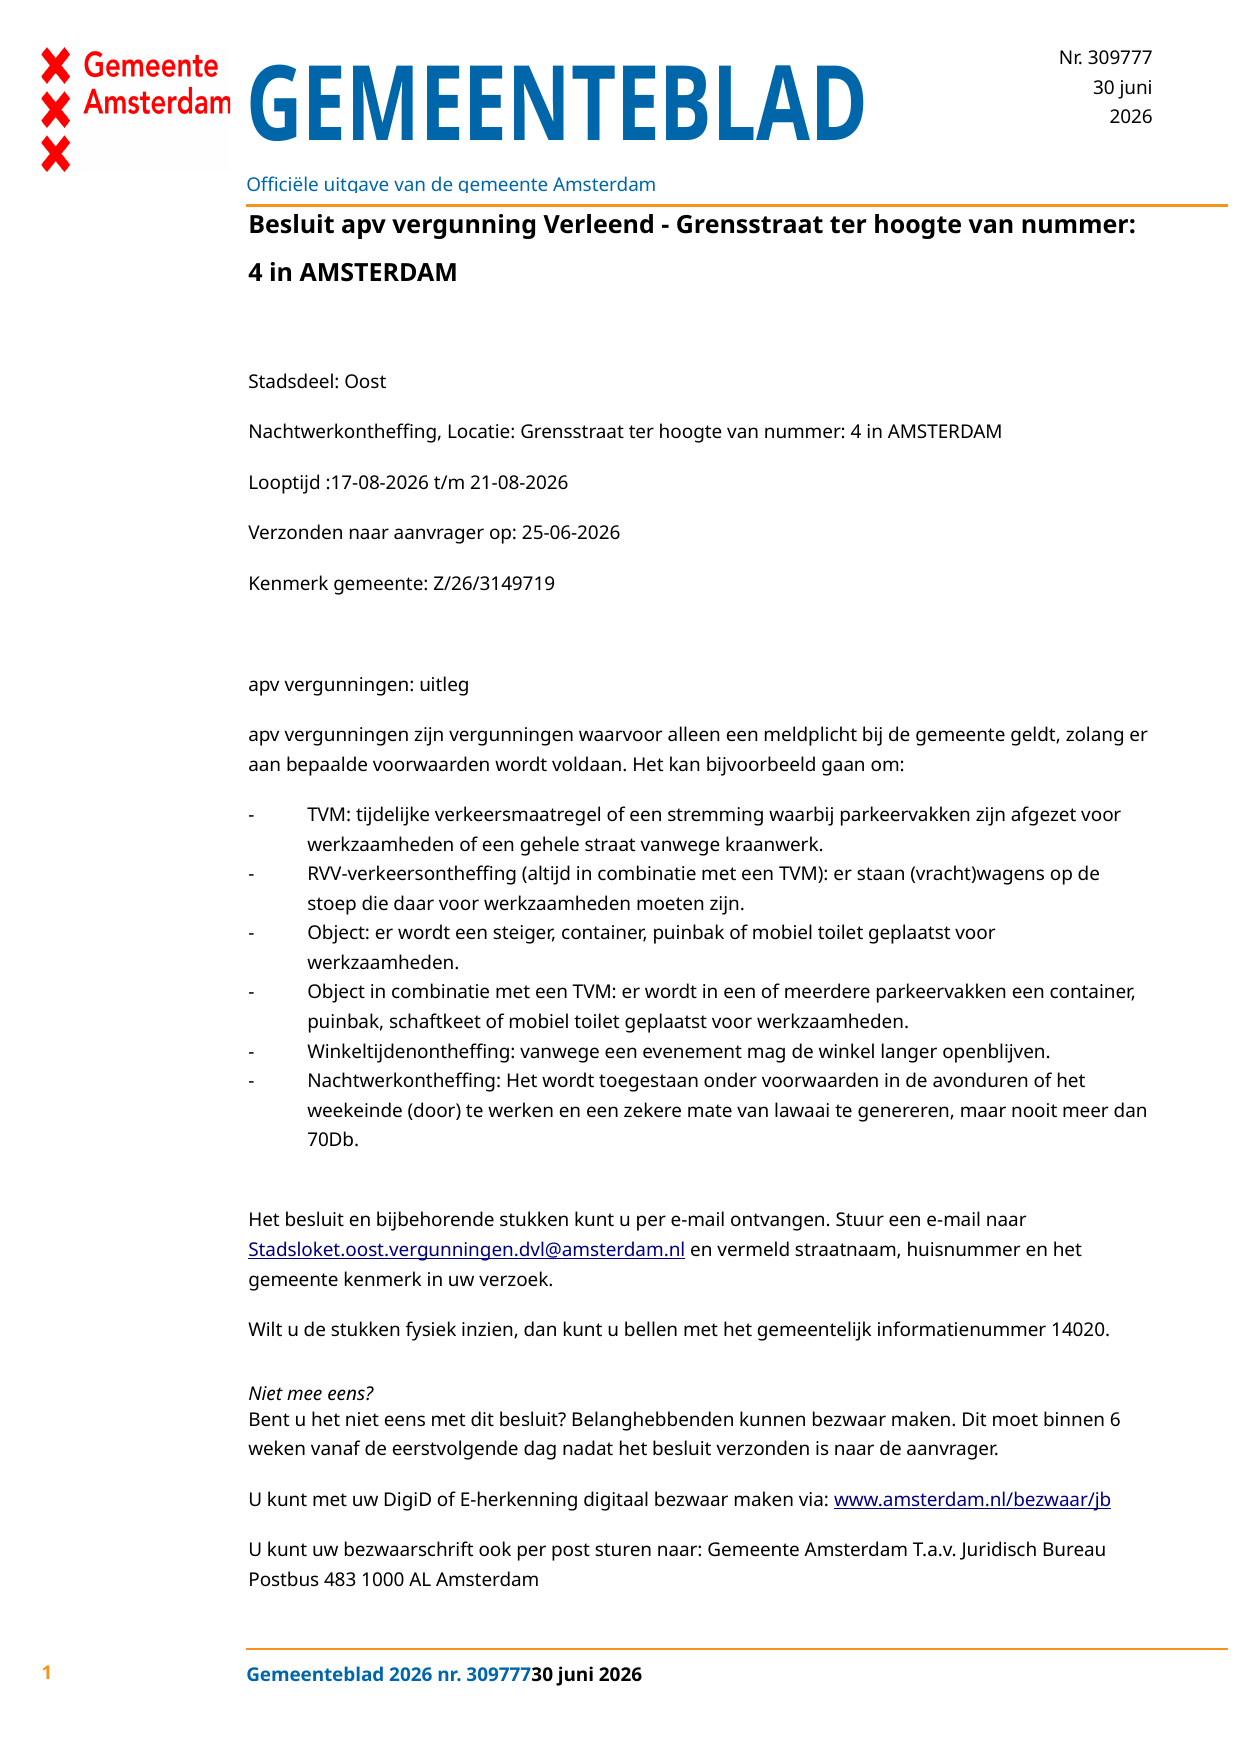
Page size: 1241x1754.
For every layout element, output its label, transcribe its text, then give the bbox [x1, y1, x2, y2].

list RVV-verkeersontheffing (altijd in combinatie met een TVM): er staan (vracht)wagens op de stoep die daar voor werkzaamheden moeten zijn. [248, 860, 1152, 916]
text Niet mee eens? [248, 1380, 1152, 1406]
text Looptijd :17-08-2026 t/m 21-08-2026 [248, 469, 1152, 495]
list Winkeltijdenontheffing: vanwege een evenement mag de winkel langer openblijven. [248, 1038, 1152, 1064]
text Het besluit en bijbehorende stukken kunt u per e-mail ontvangen. Stuur een e-mail naar Stadsloket.oost.vergunningen.dvl@amsterdam.nl en vermeld straatnaam, huisnummer en het gemeente kenmerk in uw verzoek. [248, 1207, 1152, 1292]
list Nachtwerkontheffing: Het wordt toegestaan onder voorwaarden in de avonduren of het weekeinde (door) te werken en een zekere mate van lawaai te genereren, maar nooit meer dan 70Db. [248, 1067, 1152, 1152]
text apv vergunningen zijn vergunningen waarvoor alleen een meldplicht bij de gemeente geldt, zolang er aan bepaalde voorwaarden wordt voldaan. Het kan bijvoorbeeld gaan om: [248, 721, 1152, 777]
text apv vergunningen: uitleg [248, 671, 1152, 697]
text Kenmerk gemeente: Z/26/3149719 [248, 570, 1152, 596]
text U kunt uw bezwaarschrift ook per post sturen naar: Gemeente Amsterdam T.a.v. Juridisch Bureau Postbus 483 1000 AL Amsterdam [248, 1536, 1152, 1592]
text U kunt met uw DigiD of E-herkenning digitaal bezwaar maken via: www.amsterdam.nl/bezwaar/jb [248, 1486, 1152, 1512]
picture [41, 47, 231, 172]
text Bent u het niet eens met dit besluit? Belanghebbenden kunnen bezwaar maken. Dit moet binnen 6 weken vanaf de eerstvolgende dag nadat het besluit verzonden is naar de aanvrager. [248, 1406, 1152, 1461]
text Stadsdeel: Oost [248, 368, 1152, 394]
list TVM: tijdelijke verkeersmaatregel of een stremming waarbij parkeervakken zijn afgezet voor werkzaamheden of een gehele straat vanwege kraanwerk. [248, 801, 1152, 857]
text Besluit apv vergunning Verleend - Grensstraat ter hoogte van nummer: 4 in AMSTERDAM [248, 207, 1152, 288]
text Nachtwerkontheffing, Locatie: Grensstraat ter hoogte van nummer: 4 in AMSTERDAM [248, 419, 1152, 444]
text Wilt u de stukken fysiek inzien, dan kunt u bellen met het gemeentelijk informatienummer 14020. [248, 1316, 1152, 1342]
list Object: er wordt een steiger, container, puinbak of mobiel toilet geplaatst voor werkzaamheden. [248, 919, 1152, 975]
list Object in combinatie met een TVM: er wordt in een of meerdere parkeervakken een container, puinbak, schaftkeet of mobiel toilet geplaatst voor werkzaamheden. [248, 979, 1152, 1034]
text Verzonden naar aanvrager op: 25-06-2026 [248, 519, 1152, 545]
